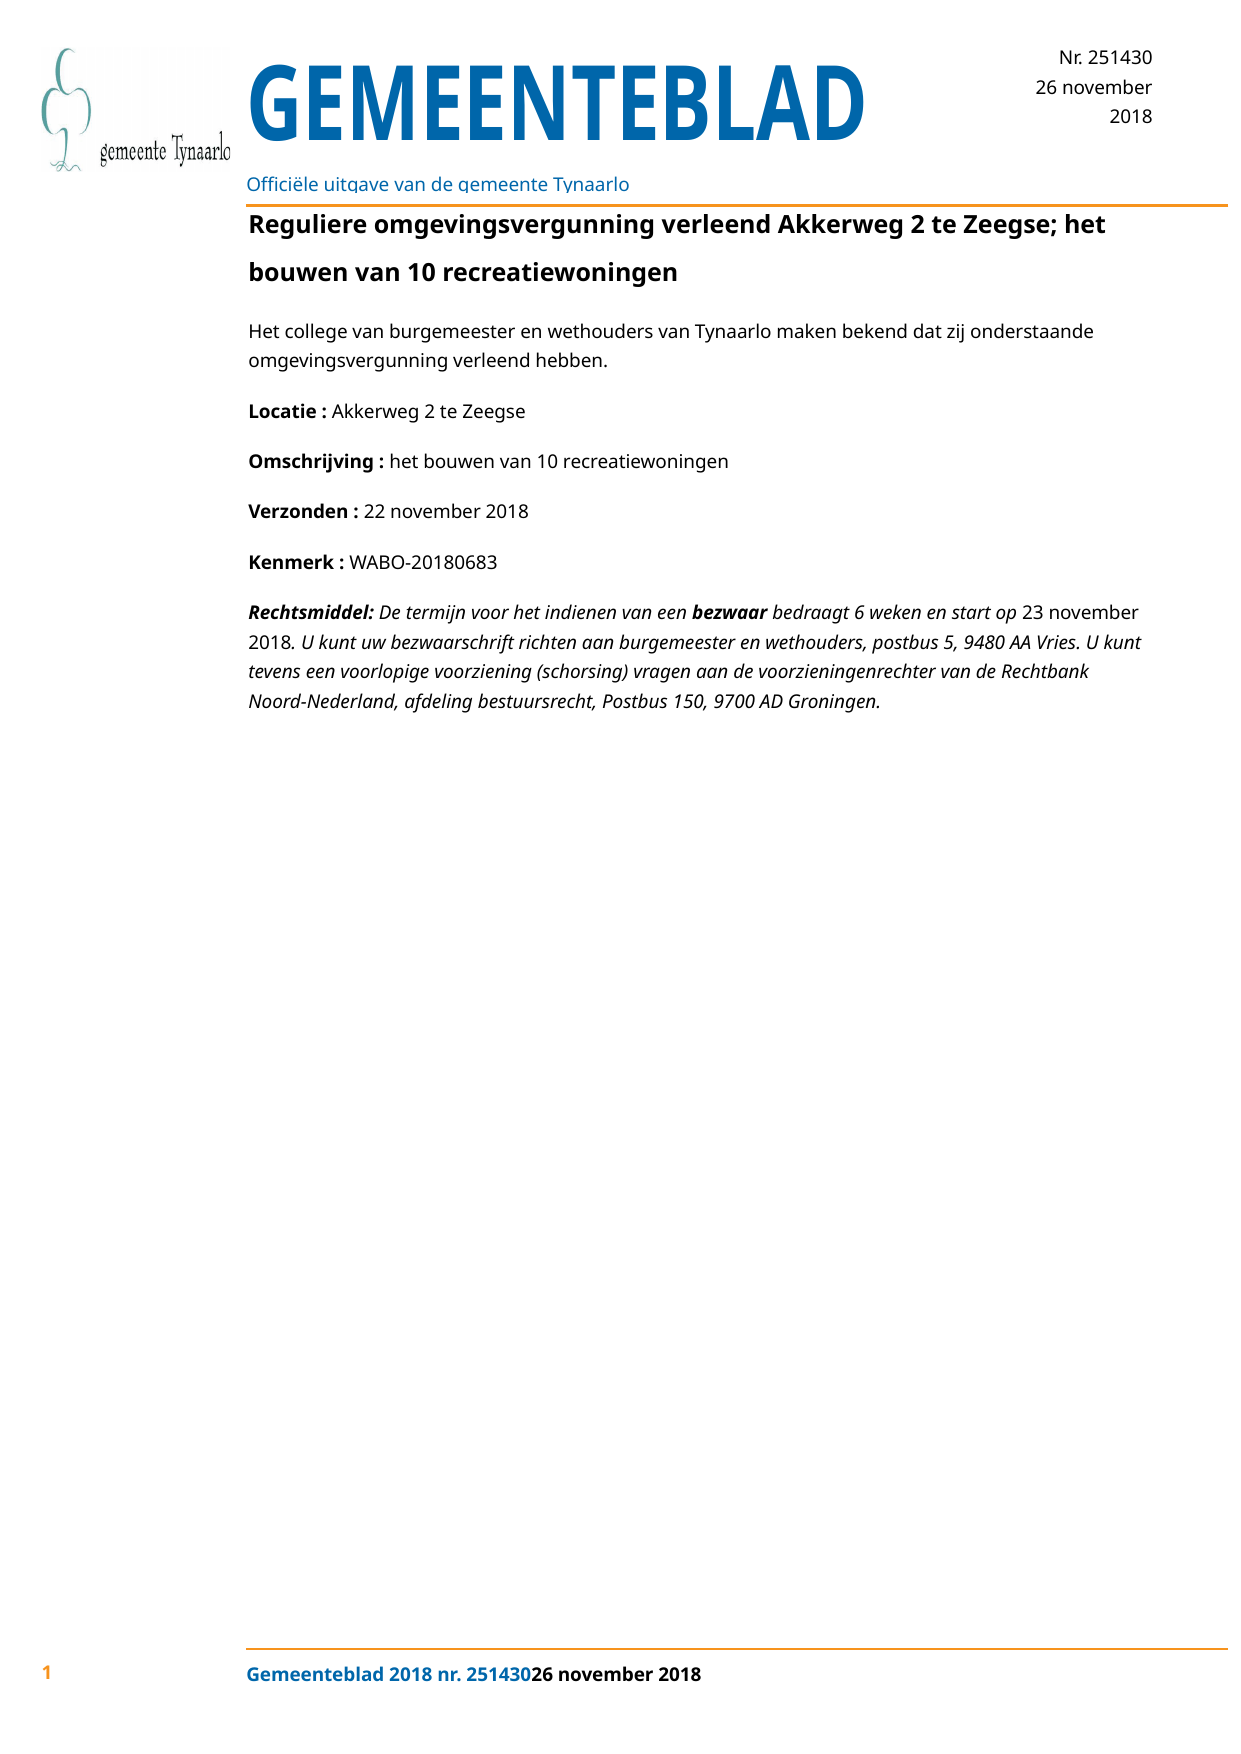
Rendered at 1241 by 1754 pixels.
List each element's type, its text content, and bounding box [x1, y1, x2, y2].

text Het college van burgemeester en wethouders van Tynaarlo maken bekend dat zij onderstaande omgevingsvergunning verleend hebben. [248, 318, 1152, 373]
picture [41, 47, 231, 172]
text Verzonden : 22 november 2018 [248, 499, 1152, 524]
text Rechtsmiddel: De termijn voor het indienen van een bezwaar bedraagt 6 weken en start op 23 november 2018. U kunt uw bezwaarschrift richten aan burgemeester en wethouders, postbus 5, 9480 AA Vries. U kunt tevens een voorlopige voorziening (schorsing) vragen aan de voorzieningenrechter van de Rechtbank Noord-Nederland, afdeling bestuursrecht, Postbus 150, 9700 AD Groningen. [248, 599, 1152, 714]
text Omschrijving : het bouwen van 10 recreatiewoningen [248, 448, 1152, 474]
text Reguliere omgevingsvergunning verleend Akkerweg 2 te Zeegse; het bouwen van 10 recreatiewoningen [248, 207, 1152, 288]
text Kenmerk : WABO-20180683 [248, 549, 1152, 575]
text Locatie : Akkerweg 2 te Zeegse [248, 398, 1152, 424]
